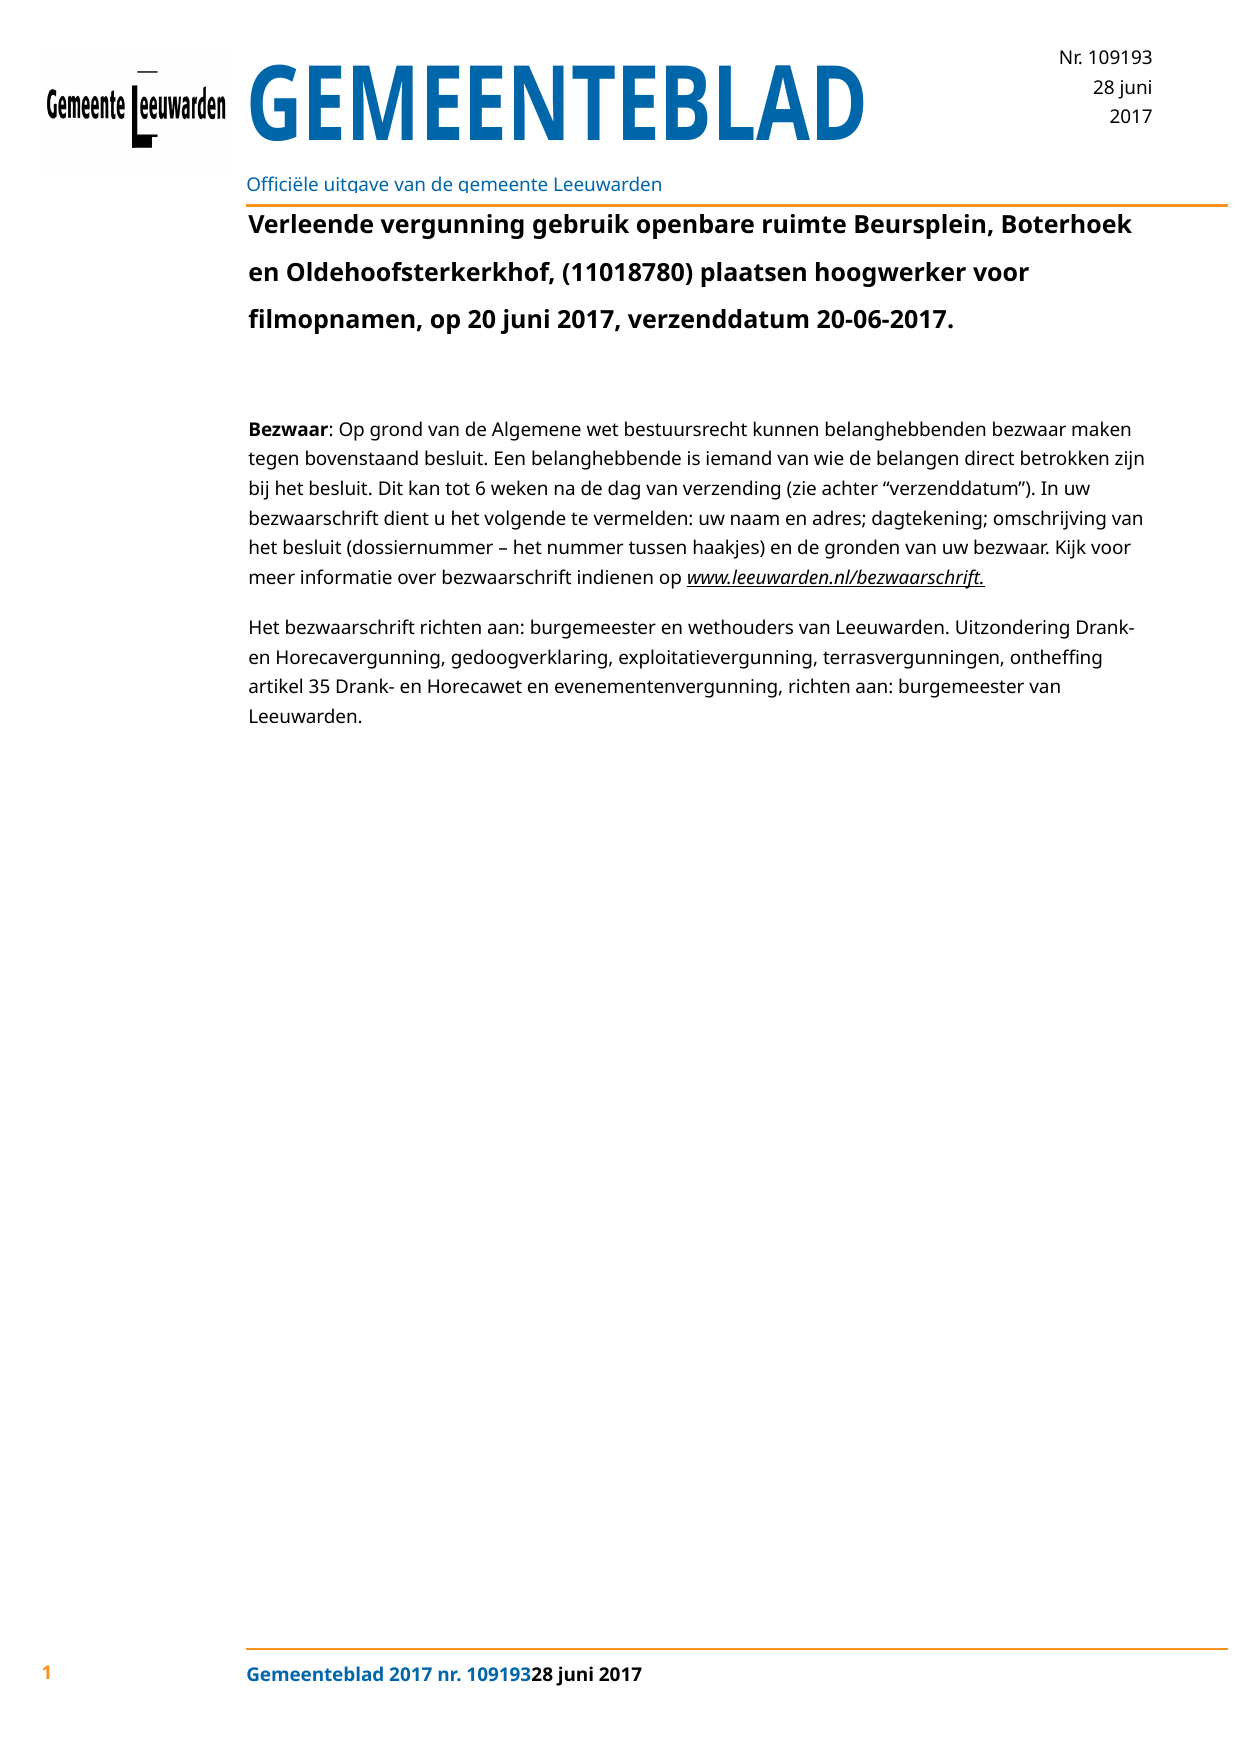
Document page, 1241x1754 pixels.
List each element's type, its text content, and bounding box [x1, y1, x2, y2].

text Bezwaar: Op grond van de Algemene wet bestuursrecht kunnen belanghebbenden bezwaar maken tegen bovenstaand besluit. Een belanghebbende is iemand van wie de belangen direct betrokken zijn bij het besluit. Dit kan tot 6 weken na de dag van verzending (zie achter “verzenddatum”). In uw bezwaarschrift dient u het volgende te vermelden: uw naam en adres; dagtekening; omschrijving van het besluit (dossiernummer – het nummer tussen haakjes) en de gronden van uw bezwaar. Kijk voor meer informatie over bezwaarschrift indienen op www.leeuwarden.nl/bezwaarschrift. [248, 416, 1152, 589]
text Verleende vergunning gebruik openbare ruimte Beursplein, Boterhoek en Oldehoofsterkerkhof, (11018780) plaatsen hoogwerker voor filmopnamen, op 20 juni 2017, verzenddatum 20-06-2017. [248, 207, 1152, 336]
picture [41, 47, 231, 172]
text Het bezwaarschrift richten aan: burgemeester en wethouders van Leeuwarden. Uitzondering Drank- en Horecavergunning, gedoogverklaring, exploitatievergunning, terrasvergunningen, ontheffing artikel 35 Drank- en Horecawet en evenementenvergunning, richten aan: burgemeester van Leeuwarden. [248, 614, 1152, 729]
